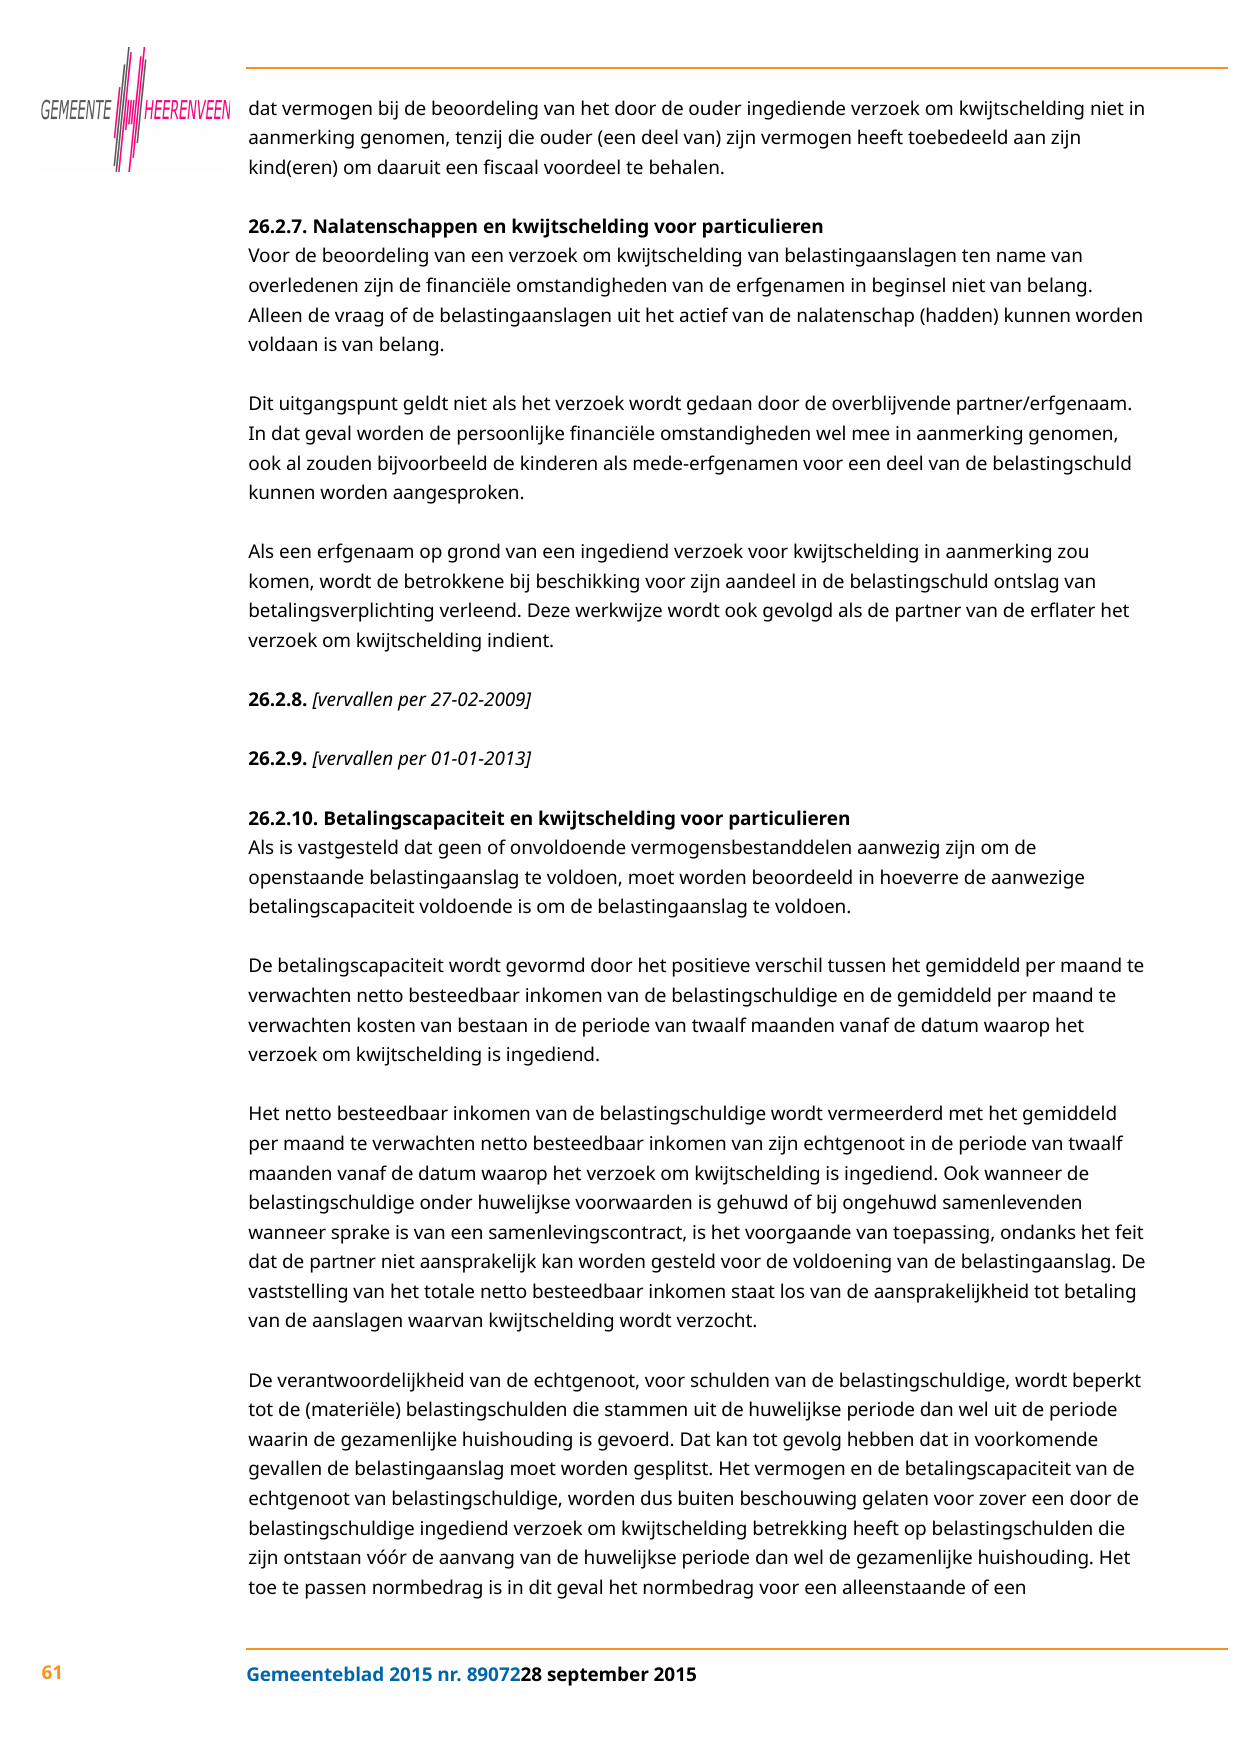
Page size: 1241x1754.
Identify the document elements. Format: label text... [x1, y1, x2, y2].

text Het netto besteedbaar inkomen van de belastingschuldige wordt vermeerderd met het gemiddeld per maand te verwachten netto besteedbaar inkomen van zijn echtgenoot in de periode van twaalf maanden vanaf de datum waarop het verzoek om kwijtschelding is ingediend. Ook wanneer de belastingschuldige onder huwelijkse voorwaarden is gehuwd of bij ongehuwd samenlevenden wanneer sprake is van een samenlevingscontract, is het voorgaande van toepassing, ondanks het feit dat de partner niet aansprakelijk kan worden gesteld voor de voldoening van de belastingaanslag. De vaststelling van het totale netto besteedbaar inkomen staat los van de aansprakelijkheid tot betaling van de aanslagen waarvan kwijtschelding wordt verzocht. [248, 1101, 1152, 1333]
text 26.2.7. Nalatenschappen en kwijtschelding voor particulieren [248, 213, 1152, 239]
text dat vermogen bij de beoordeling van het door de ouder ingediende verzoek om kwijtschelding niet in aanmerking genomen, tenzij die ouder (een deel van) zijn vermogen heeft toebedeeld aan zijn kind(eren) om daaruit een fiscaal voordeel te behalen. [248, 95, 1152, 180]
text 26.2.8. [vervallen per 27-02-2009] [248, 686, 1152, 712]
text 26.2.9. [vervallen per 01-01-2013] [248, 746, 1152, 771]
text Als een erfgenaam op grond van een ingediend verzoek voor kwijtschelding in aanmerking zou komen, wordt de betrokkene bij beschikking voor zijn aandeel in de belastingschuld ontslag van betalingsverplichting verleend. Deze werkwijze wordt ook gevolgd als de partner van de erflater het verzoek om kwijtschelding indient. [248, 538, 1152, 653]
text Dit uitgangspunt geldt niet als het verzoek wordt gedaan door de overblijvende partner/erfgenaam. In dat geval worden de persoonlijke financiële omstandigheden wel mee in aanmerking genomen, ook al zouden bijvoorbeeld de kinderen als mede-erfgenamen voor een deel van de belastingschuld kunnen worden aangesproken. [248, 391, 1152, 505]
text Als is vastgesteld dat geen of onvoldoende vermogensbestanddelen aanwezig zijn om de openstaande belastingaanslag te voldoen, moet worden beoordeeld in hoeverre de aanwezige betalingscapaciteit voldoende is om de belastingaanslag te voldoen. [248, 834, 1152, 919]
text Voor de beoordeling van een verzoek om kwijtschelding van belastingaanslagen ten name van overledenen zijn de financiële omstandigheden van de erfgenamen in beginsel niet van belang. Alleen de vraag of de belastingaanslagen uit het actief van de nalatenschap (hadden) kunnen worden voldaan is van belang. [248, 243, 1152, 357]
text De verantwoordelijkheid van de echtgenoot, voor schulden van de belastingschuldige, wordt beperkt tot de (materiële) belastingschulden die stammen uit de huwelijkse periode dan wel uit de periode waarin de gezamenlijke huishouding is gevoerd. Dat kan tot gevolg hebben dat in voorkomende gevallen de belastingaanslag moet worden gesplitst. Het vermogen en de betalingscapaciteit van de echtgenoot van belastingschuldige, worden dus buiten beschouwing gelaten voor zover een door de belastingschuldige ingediend verzoek om kwijtschelding betrekking heeft op belastingschulden die zijn ontstaan vóór de aanvang van de huwelijkse periode dan wel de gezamenlijke huishouding. Het toe te passen normbedrag is in dit geval het normbedrag voor een alleenstaande of een [248, 1367, 1152, 1600]
text De betalingscapaciteit wordt gevormd door het positieve verschil tussen het gemiddeld per maand te verwachten netto besteedbaar inkomen van de belastingschuldige en de gemiddeld per maand te verwachten kosten van bestaan in de periode van twaalf maanden vanaf de datum waarop het verzoek om kwijtschelding is ingediend. [248, 953, 1152, 1067]
text 26.2.10. Betalingscapaciteit en kwijtschelding voor particulieren [248, 805, 1152, 831]
picture [41, 47, 231, 172]
